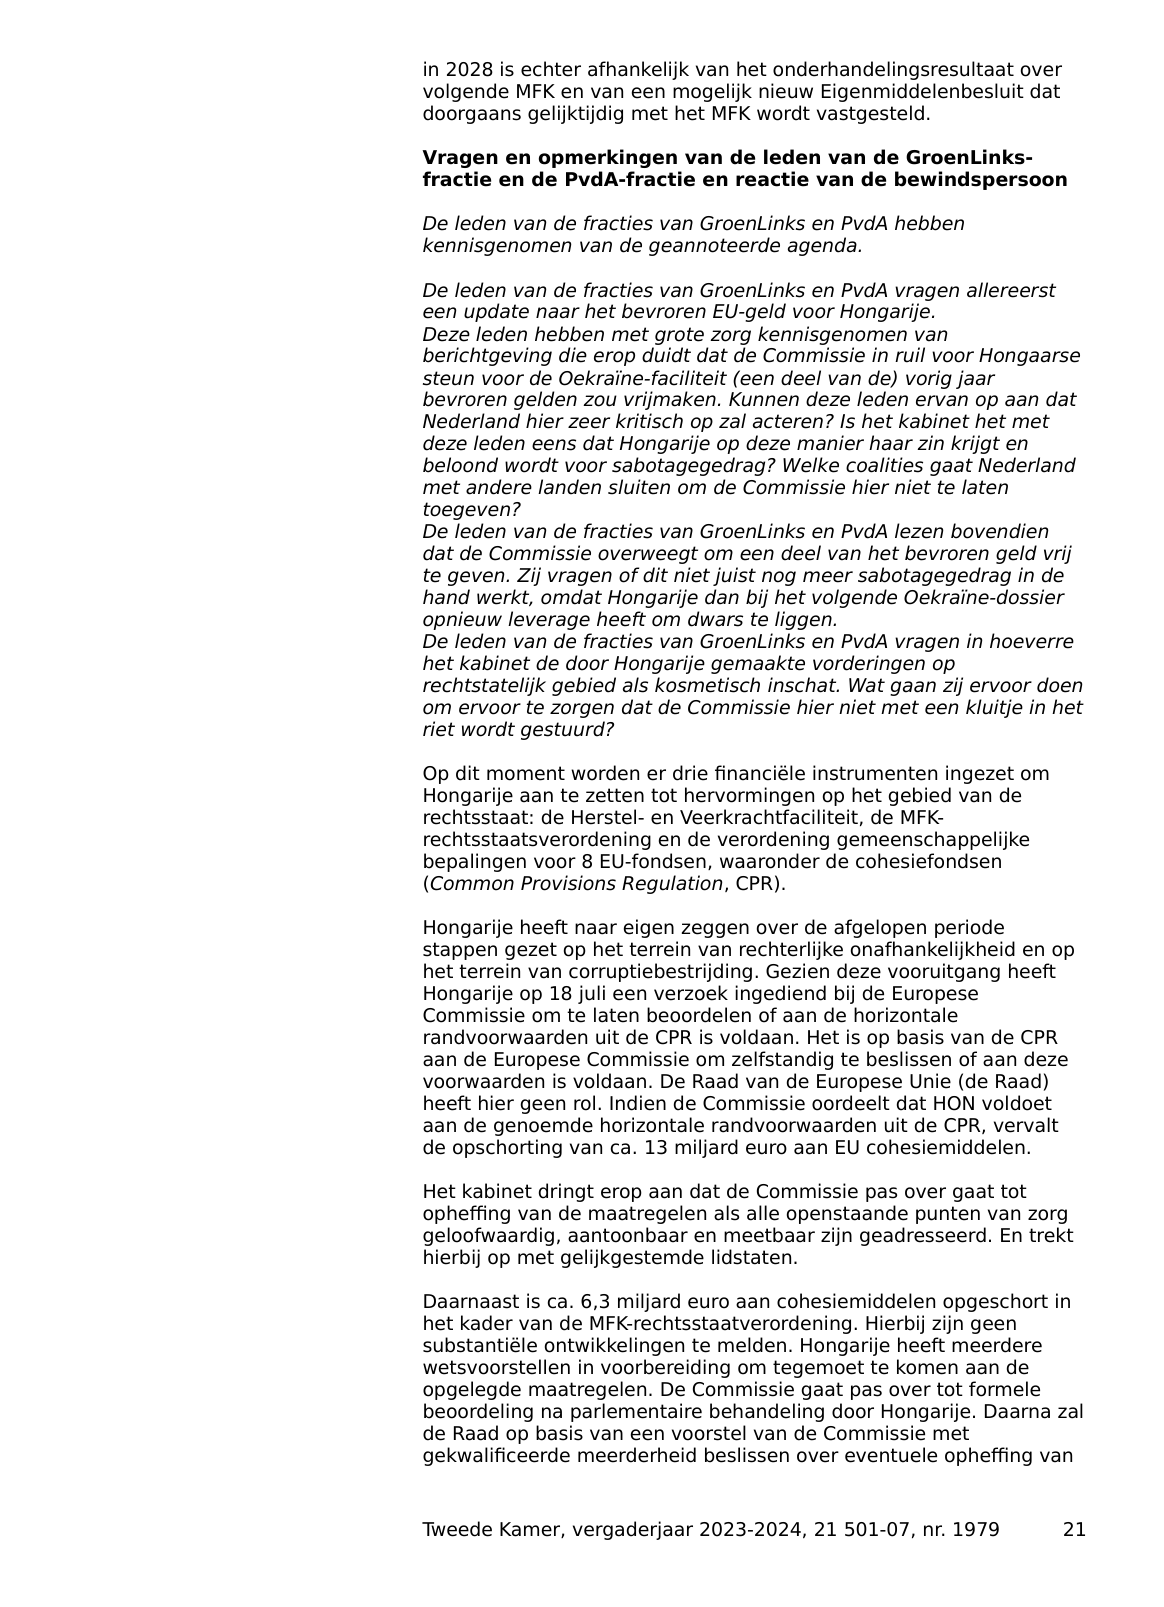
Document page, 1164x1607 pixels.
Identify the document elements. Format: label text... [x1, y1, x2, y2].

text De leden van de fracties van GroenLinks en PvdA lezen bovendien dat de Commissie overweegt om een deel van het bevroren geld vrij te geven. Zij vragen of dit niet juist nog meer sabotagegedrag in de hand werkt, omdat Hongarije dan bij het volgende Oekraïne-dossier opnieuw leverage heeft om dwars te liggen. [422, 521, 1087, 631]
text Deze leden hebben met grote zorg kennisgenomen van berichtgeving die erop duidt dat de Commissie in ruil voor Hongaarse steun voor de Oekraïne-faciliteit (een deel van de) vorig jaar bevroren gelden zou vrijmaken. Kunnen deze leden ervan op aan dat Nederland hier zeer kritisch op zal acteren? Is het kabinet het met deze leden eens dat Hongarije op deze manier haar zin krijgt en beloond wordt voor sabotagegedrag? Welke coalities gaat Nederland met andere landen sluiten om de Commissie hier niet te laten toegeven? [422, 323, 1087, 521]
text Het kabinet dringt erop aan dat de Commissie pas over gaat tot opheffing van de maatregelen als alle openstaande punten van zorg geloofwaardig, aantoonbaar en meetbaar zijn geadresseerd. En trekt hierbij op met gelijkgestemde lidstaten. [422, 1181, 1087, 1269]
text Op dit moment worden er drie financiële instrumenten ingezet om Hongarije aan te zetten tot hervormingen op het gebied van de rechtsstaat: de Herstel- en Veerkrachtfaciliteit, de MFK-rechtsstaatsverordening en de verordening gemeenschappelijke bepalingen voor 8 EU-fondsen, waaronder de cohesiefondsen (Common Provisions Regulation, CPR). [422, 763, 1087, 895]
text De leden van de fracties van GroenLinks en PvdA hebben kennisgenomen van de geannoteerde agenda. [422, 213, 1087, 257]
text De leden van de fracties van GroenLinks en PvdA vragen allereerst een update naar het bevroren EU-geld voor Hongarije. [422, 279, 1087, 323]
text in 2028 is echter afhankelijk van het onderhandelingsresultaat over volgende MFK en van een mogelijk nieuw Eigenmiddelenbesluit dat doorgaans gelijktijdig met het MFK wordt vastgesteld. [422, 59, 1087, 125]
text Hongarije heeft naar eigen zeggen over de afgelopen periode stappen gezet op het terrein van rechterlijke onafhankelijkheid en op het terrein van corruptiebestrijding. Gezien deze vooruitgang heeft Hongarije op 18 juli een verzoek ingediend bij de Europese Commissie om te laten beoordelen of aan de horizontale randvoorwaarden uit de CPR is voldaan. Het is op basis van de CPR aan de Europese Commissie om zelfstandig te beslissen of aan deze voorwaarden is voldaan. De Raad van de Europese Unie (de Raad) heeft hier geen rol. Indien de Commissie oordeelt dat HON voldoet aan de genoemde horizontale randvoorwaarden uit de CPR, vervalt de opschorting van ca. 13 miljard euro aan EU cohesiemiddelen. [422, 917, 1087, 1159]
text Daarnaast is ca. 6,3 miljard euro aan cohesiemiddelen opgeschort in het kader van de MFK-rechtsstaatverordening. Hierbij zijn geen substantiële ontwikkelingen te melden. Hongarije heeft meerdere wetsvoorstellen in voorbereiding om tegemoet te komen aan de opgelegde maatregelen. De Commissie gaat pas over tot formele beoordeling na parlementaire behandeling door Hongarije. Daarna zal de Raad op basis van een voorstel van de Commissie met gekwalificeerde meerderheid beslissen over eventuele opheffing van [422, 1291, 1087, 1467]
text De leden van de fracties van GroenLinks en PvdA vragen in hoeverre het kabinet de door Hongarije gemaakte vorderingen op rechtstatelijk gebied als kosmetisch inschat. Wat gaan zij ervoor doen om ervoor te zorgen dat de Commissie hier niet met een kluitje in het riet wordt gestuurd? [422, 631, 1087, 741]
subtitle Vragen en opmerkingen van de leden van de GroenLinks-fractie en de PvdA-fractie en reactie van de bewindspersoon [422, 147, 1087, 191]
